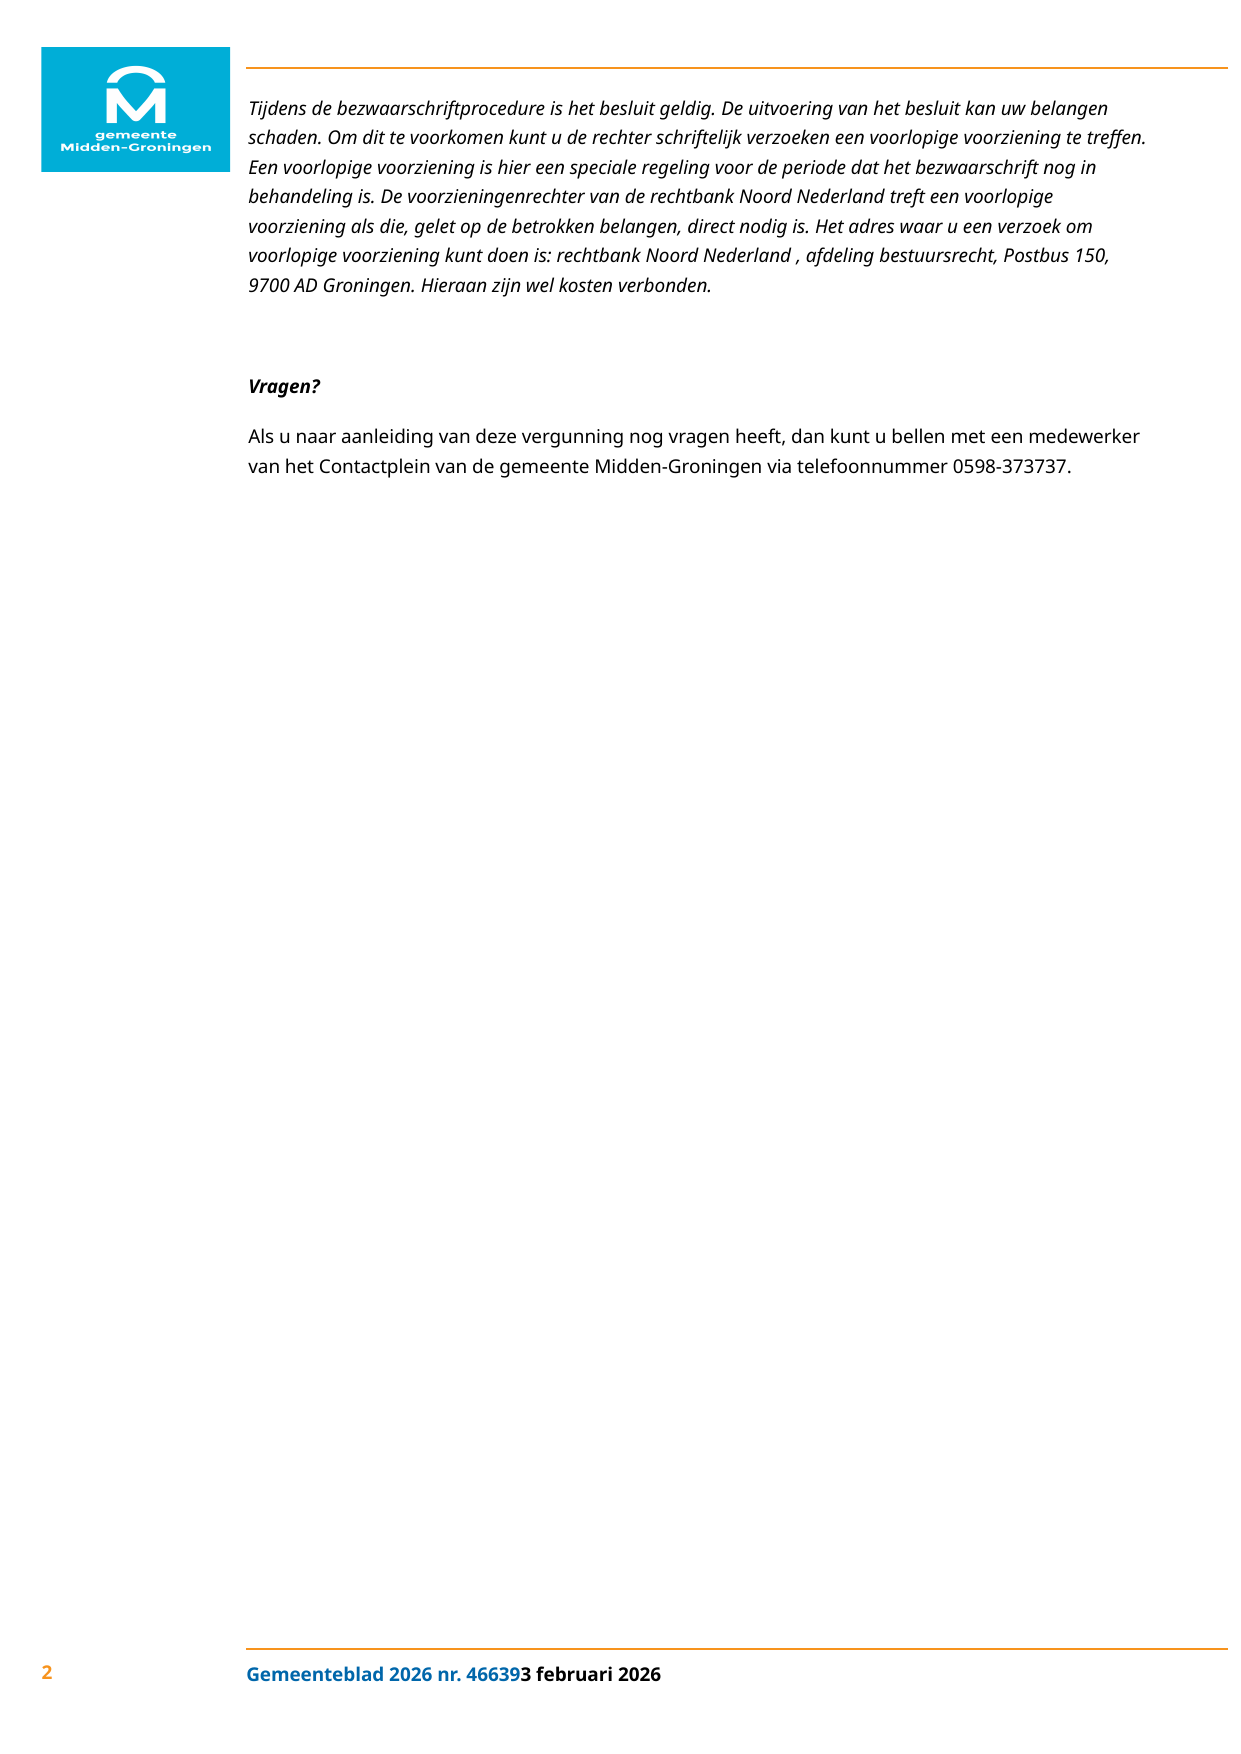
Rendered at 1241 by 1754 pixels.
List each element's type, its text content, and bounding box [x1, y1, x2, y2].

text Tijdens de bezwaarschriftprocedure is het besluit geldig. De uitvoering van het besluit kan uw belangen schaden. Om dit te voorkomen kunt u de rechter schriftelijk verzoeken een voorlopige voorziening te treffen. Een voorlopige voorziening is hier een speciale regeling voor de periode dat het bezwaarschrift nog in behandeling is. De voorzieningenrechter van de rechtbank Noord Nederland treft een voorlopige voorziening als die, gelet op de betrokken belangen, direct nodig is. Het adres waar u een verzoek om voorlopige voorziening kunt doen is: rechtbank Noord Nederland , afdeling bestuursrecht, Postbus 150, 9700 AD Groningen. Hieraan zijn wel kosten verbonden. [248, 95, 1152, 298]
text Vragen? [248, 373, 1152, 399]
picture [108, 66, 164, 82]
picture [107, 89, 165, 122]
text Als u naar aanleiding van deze vergunning nog vragen heeft, dan kunt u bellen met een medewerker van het Contactplein van de gemeente Midden-Groningen via telefoonnummer 0598-373737. [248, 423, 1152, 479]
picture [184, 146, 190, 153]
